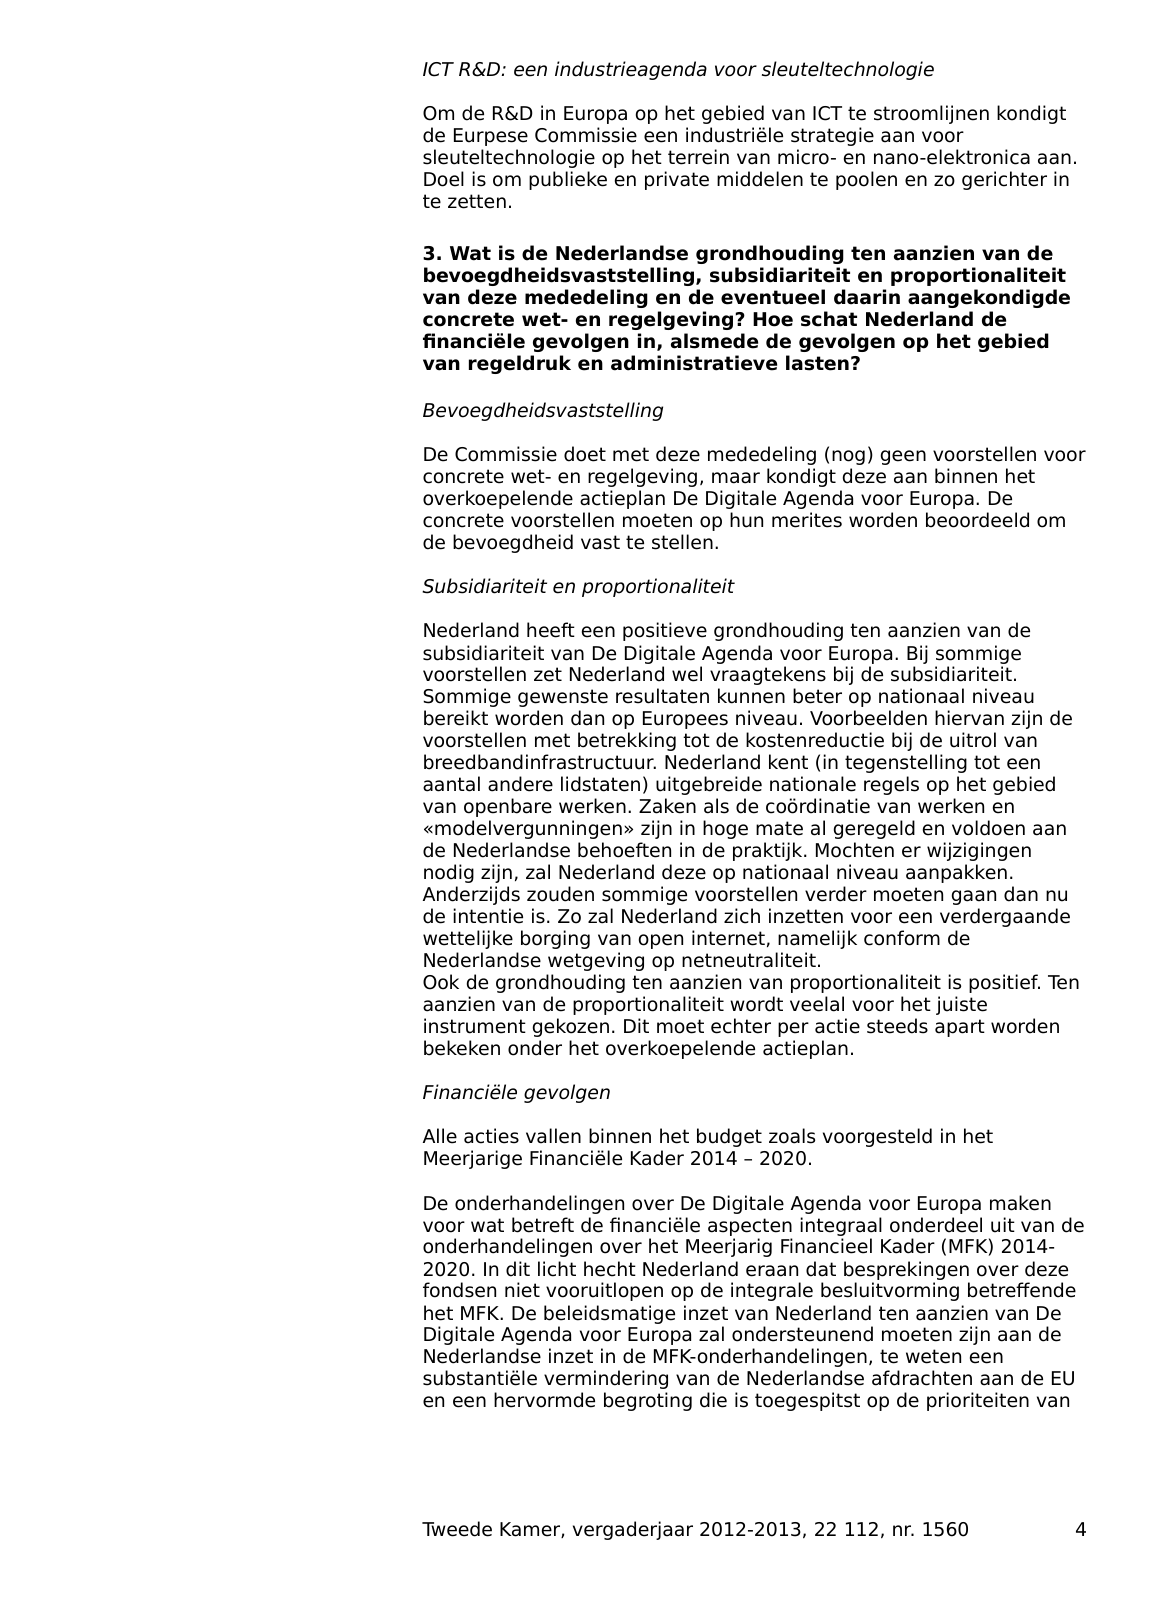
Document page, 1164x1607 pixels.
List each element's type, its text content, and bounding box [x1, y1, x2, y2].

text Nederland heeft een positieve grondhouding ten aanzien van de subsidiariteit van De Digitale Agenda voor Europa. Bij sommige voorstellen zet Nederland wel vraagtekens bij de subsidiariteit. Sommige gewenste resultaten kunnen beter op nationaal niveau bereikt worden dan op Europees niveau. Voorbeelden hiervan zijn de voorstellen met betrekking tot de kostenreductie bij de uitrol van breedbandinfrastructuur. Nederland kent (in tegenstelling tot een aantal andere lidstaten) uitgebreide nationale regels op het gebied van openbare werken. Zaken als de coördinatie van werken en [422, 620, 1087, 818]
subtitle 3. Wat is de Nederlandse grondhouding ten aanzien van de bevoegdheidsvaststelling, subsidiariteit en proportionaliteit van deze mededeling en de eventueel daarin aangekondigde concrete wet- en regelgeving? Hoe schat Nederland de financiële gevolgen in, alsmede de gevolgen op het gebied van regeldruk en administratieve lasten? [422, 243, 1087, 375]
text «modelvergunningen» zijn in hoge mate al geregeld en voldoen aan de Nederlandse behoeften in de praktijk. Mochten er wijzigingen nodig zijn, zal Nederland deze op nationaal niveau aanpakken. Anderzijds zouden sommige voorstellen verder moeten gaan dan nu de intentie is. Zo zal Nederland zich inzetten voor een verdergaande wettelijke borging van open internet, namelijk conform de Nederlandse wetgeving op netneutraliteit. [422, 818, 1087, 972]
text Ook de grondhouding ten aanzien van proportionaliteit is positief. Ten aanzien van de proportionaliteit wordt veelal voor het juiste instrument gekozen. Dit moet echter per actie steeds apart worden bekeken onder het overkoepelende actieplan. [422, 972, 1087, 1060]
text Om de R&D in Europa op het gebied van ICT te stroomlijnen kondigt de Eurpese Commissie een industriële strategie aan voor sleuteltechnologie op het terrein van micro- en nano-elektronica aan. Doel is om publieke en private middelen te poolen en zo gerichter in te zetten. [422, 103, 1087, 213]
subtitle Subsidiariteit en proportionaliteit [422, 576, 1087, 598]
subtitle ICT R&D: een industrieagenda voor sleuteltechnologie [422, 59, 1087, 81]
text De Commissie doet met deze mededeling (nog) geen voorstellen voor concrete wet- en regelgeving, maar kondigt deze aan binnen het overkoepelende actieplan De Digitale Agenda voor Europa. De concrete voorstellen moeten op hun merites worden beoordeeld om de bevoegdheid vast te stellen. [422, 444, 1087, 554]
subtitle Financiële gevolgen [422, 1082, 1087, 1104]
text De onderhandelingen over De Digitale Agenda voor Europa maken voor wat betreft de financiële aspecten integraal onderdeel uit van de onderhandelingen over het Meerjarig Financieel Kader (MFK) 2014- 2020. In dit licht hecht Nederland eraan dat besprekingen over deze fondsen niet vooruitlopen op de integrale besluitvorming betreffende het MFK. De beleidsmatige inzet van Nederland ten aanzien van De Digitale Agenda voor Europa zal ondersteunend moeten zijn aan de Nederlandse inzet in de MFK-onderhandelingen, te weten een substantiële vermindering van de Nederlandse afdrachten aan de EU en een hervormde begroting die is toegespitst op de prioriteiten van [422, 1192, 1087, 1412]
text Alle acties vallen binnen het budget zoals voorgesteld in het Meerjarige Financiële Kader 2014 – 2020. [422, 1126, 1087, 1170]
subtitle Bevoegdheidsvaststelling [422, 400, 1087, 422]
